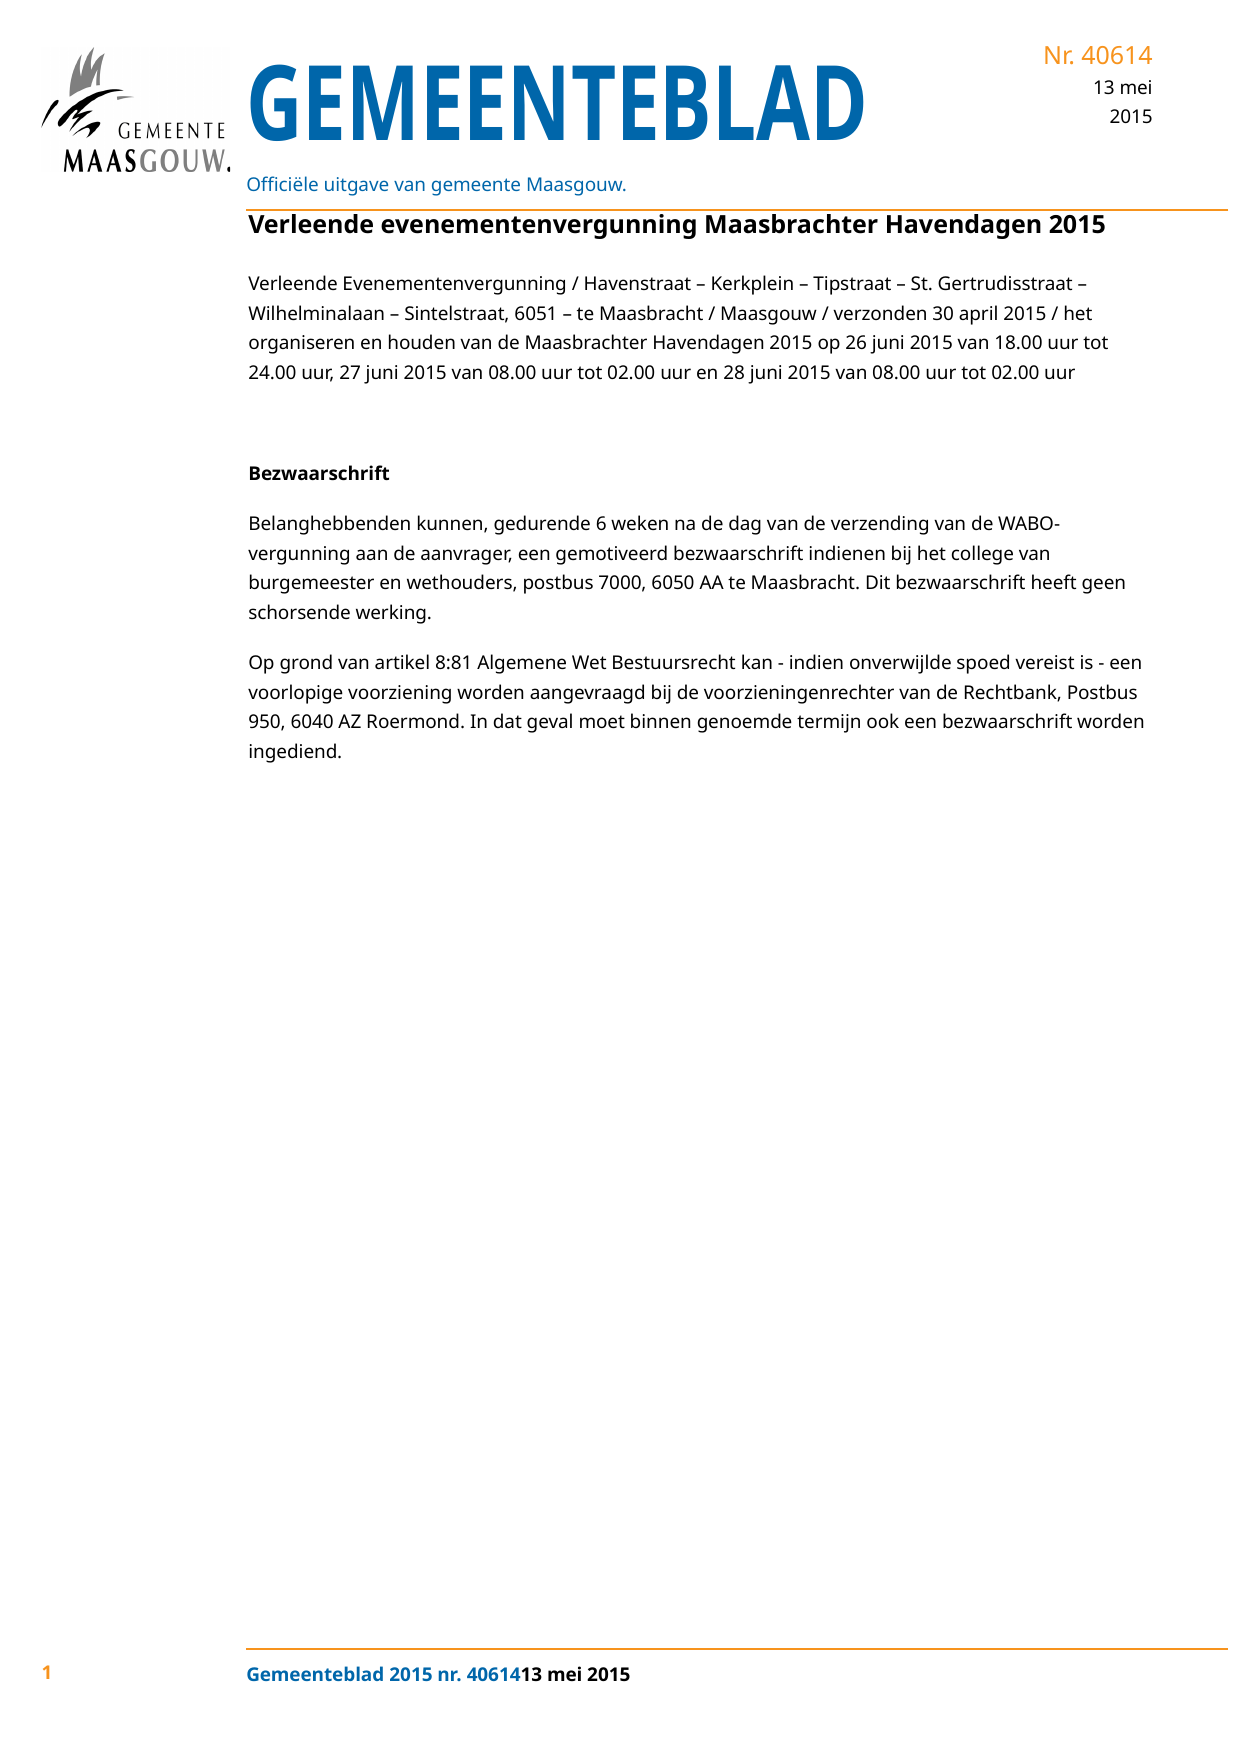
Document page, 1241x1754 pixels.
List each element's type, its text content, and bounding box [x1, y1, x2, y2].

text Verleende Evenementenvergunning / Havenstraat – Kerkplein – Tipstraat – St. Gertrudisstraat – Wilhelminalaan – Sintelstraat, 6051 – te Maasbracht / Maasgouw / verzonden 30 april 2015 / het organiseren en houden van de Maasbrachter Havendagen 2015 op 26 juni 2015 van 18.00 uur tot 24.00 uur, 27 juni 2015 van 08.00 uur tot 02.00 uur en 28 juni 2015 van 08.00 uur tot 02.00 uur [248, 270, 1152, 385]
picture [41, 47, 231, 172]
text Op grond van artikel 8:81 Algemene Wet Bestuursrecht kan - indien onverwijlde spoed vereist is - een voorlopige voorziening worden aangevraagd bij de voorzieningenrechter van de Rechtbank, Postbus 950, 6040 AZ Roermond. In dat geval moet binnen genoemde termijn ook een bezwaarschrift worden ingediend. [248, 649, 1152, 764]
text Belanghebbenden kunnen, gedurende 6 weken na de dag van de verzending van de WABO-vergunning aan de aanvrager, een gemotiveerd bezwaarschrift indienen bij het college van burgemeester en wethouders, postbus 7000, 6050 AA te Maasbracht. Dit bezwaarschrift heeft geen schorsende werking. [248, 510, 1152, 625]
text Bezwaarschrift [248, 460, 1152, 486]
text Verleende evenementenvergunning Maasbrachter Havendagen 2015 [248, 211, 1152, 241]
